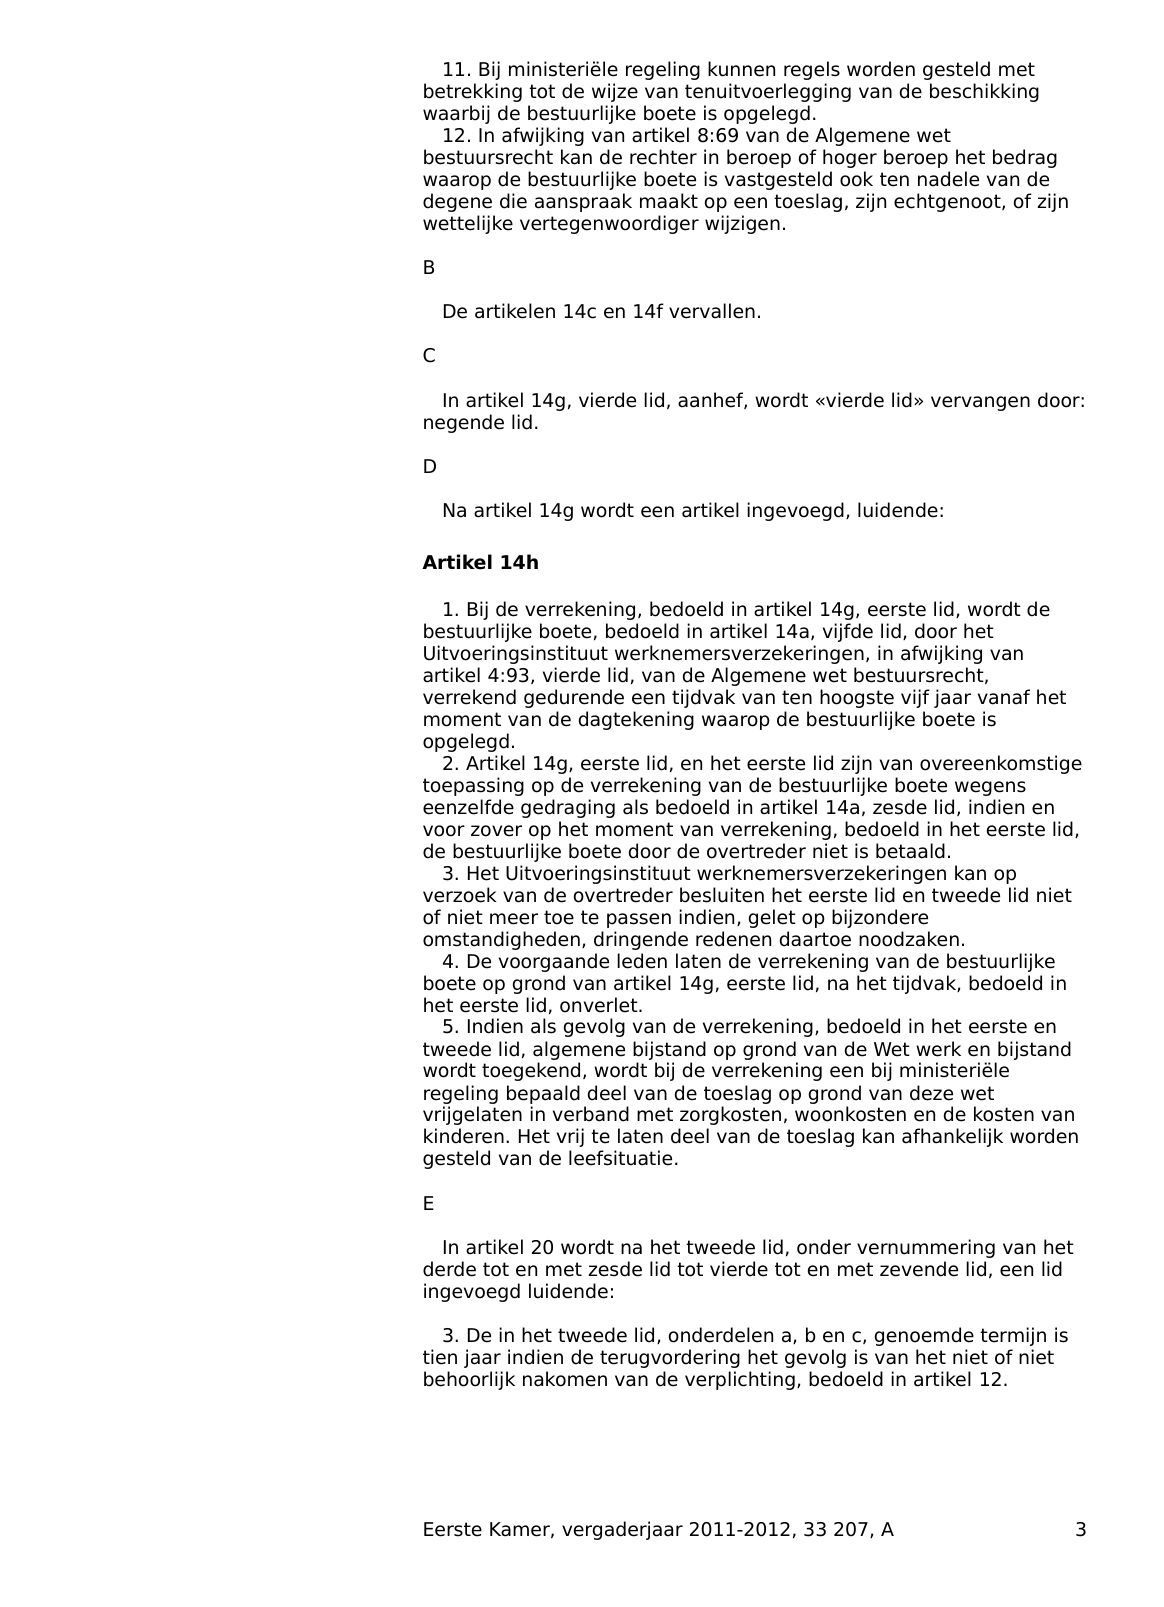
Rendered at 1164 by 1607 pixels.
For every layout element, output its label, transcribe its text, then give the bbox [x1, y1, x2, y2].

text D [422, 456, 1087, 478]
text 11. Bij ministeriële regeling kunnen regels worden gesteld met betrekking tot de wijze van tenuitvoerlegging van de beschikking waarbij de bestuurlijke boete is opgelegd. [422, 59, 1087, 125]
text 5. Indien als gevolg van de verrekening, bedoeld in het eerste en tweede lid, algemene bijstand op grond van de Wet werk en bijstand wordt toegekend, wordt bij de verrekening een bij ministeriële regeling bepaald deel van de toeslag op grond van deze wet vrijgelaten in verband met zorgkosten, woonkosten en de kosten van kinderen. Het vrij te laten deel van de toeslag kan afhankelijk worden gesteld van de leefsituatie. [422, 1016, 1087, 1170]
text De artikelen 14c en 14f vervallen. [422, 301, 1087, 323]
text 1. Bij de verrekening, bedoeld in artikel 14g, eerste lid, wordt de bestuurlijke boete, bedoeld in artikel 14a, vijfde lid, door het Uitvoeringsinstituut werknemersverzekeringen, in afwijking van artikel 4:93, vierde lid, van de Algemene wet bestuursrecht, verrekend gedurende een tijdvak van ten hoogste vijf jaar vanaf het moment van de dagtekening waarop de bestuurlijke boete is opgelegd. [422, 599, 1087, 753]
text 3. Het Uitvoeringsinstituut werknemersverzekeringen kan op verzoek van de overtreder besluiten het eerste lid en tweede lid niet of niet meer toe te passen indien, gelet op bijzondere omstandigheden, dringende redenen daartoe noodzaken. [422, 863, 1087, 951]
text 4. De voorgaande leden laten de verrekening van de bestuurlijke boete op grond van artikel 14g, eerste lid, na het tijdvak, bedoeld in het eerste lid, onverlet. [422, 951, 1087, 1016]
text In artikel 20 wordt na het tweede lid, onder vernummering van het derde tot en met zesde lid tot vierde tot en met zevende lid, een lid ingevoegd luidende: [422, 1237, 1087, 1303]
text 2. Artikel 14g, eerste lid, en het eerste lid zijn van overeenkomstige toepassing op de verrekening van de bestuurlijke boete wegens eenzelfde gedraging als bedoeld in artikel 14a, zesde lid, indien en voor zover op het moment van verrekening, bedoeld in het eerste lid, de bestuurlijke boete door de overtreder niet is betaald. [422, 753, 1087, 863]
subtitle Artikel 14h [422, 552, 1087, 574]
text B [422, 257, 1087, 279]
text Na artikel 14g wordt een artikel ingevoegd, luidende: [422, 500, 1087, 522]
text In artikel 14g, vierde lid, aanhef, wordt «vierde lid» vervangen door: negende lid. [422, 389, 1087, 433]
text E [422, 1192, 1087, 1214]
text 3. De in het tweede lid, onderdelen a, b en c, genoemde termijn is tien jaar indien de terugvordering het gevolg is van het niet of niet behoorlijk nakomen van de verplichting, bedoeld in artikel 12. [422, 1325, 1087, 1391]
text C [422, 345, 1087, 367]
text 12. In afwijking van artikel 8:69 van de Algemene wet bestuursrecht kan de rechter in beroep of hoger beroep het bedrag waarop de bestuurlijke boete is vastgesteld ook ten nadele van de degene die aanspraak maakt op een toeslag, zijn echtgenoot, of zijn wettelijke vertegenwoordiger wijzigen. [422, 125, 1087, 235]
